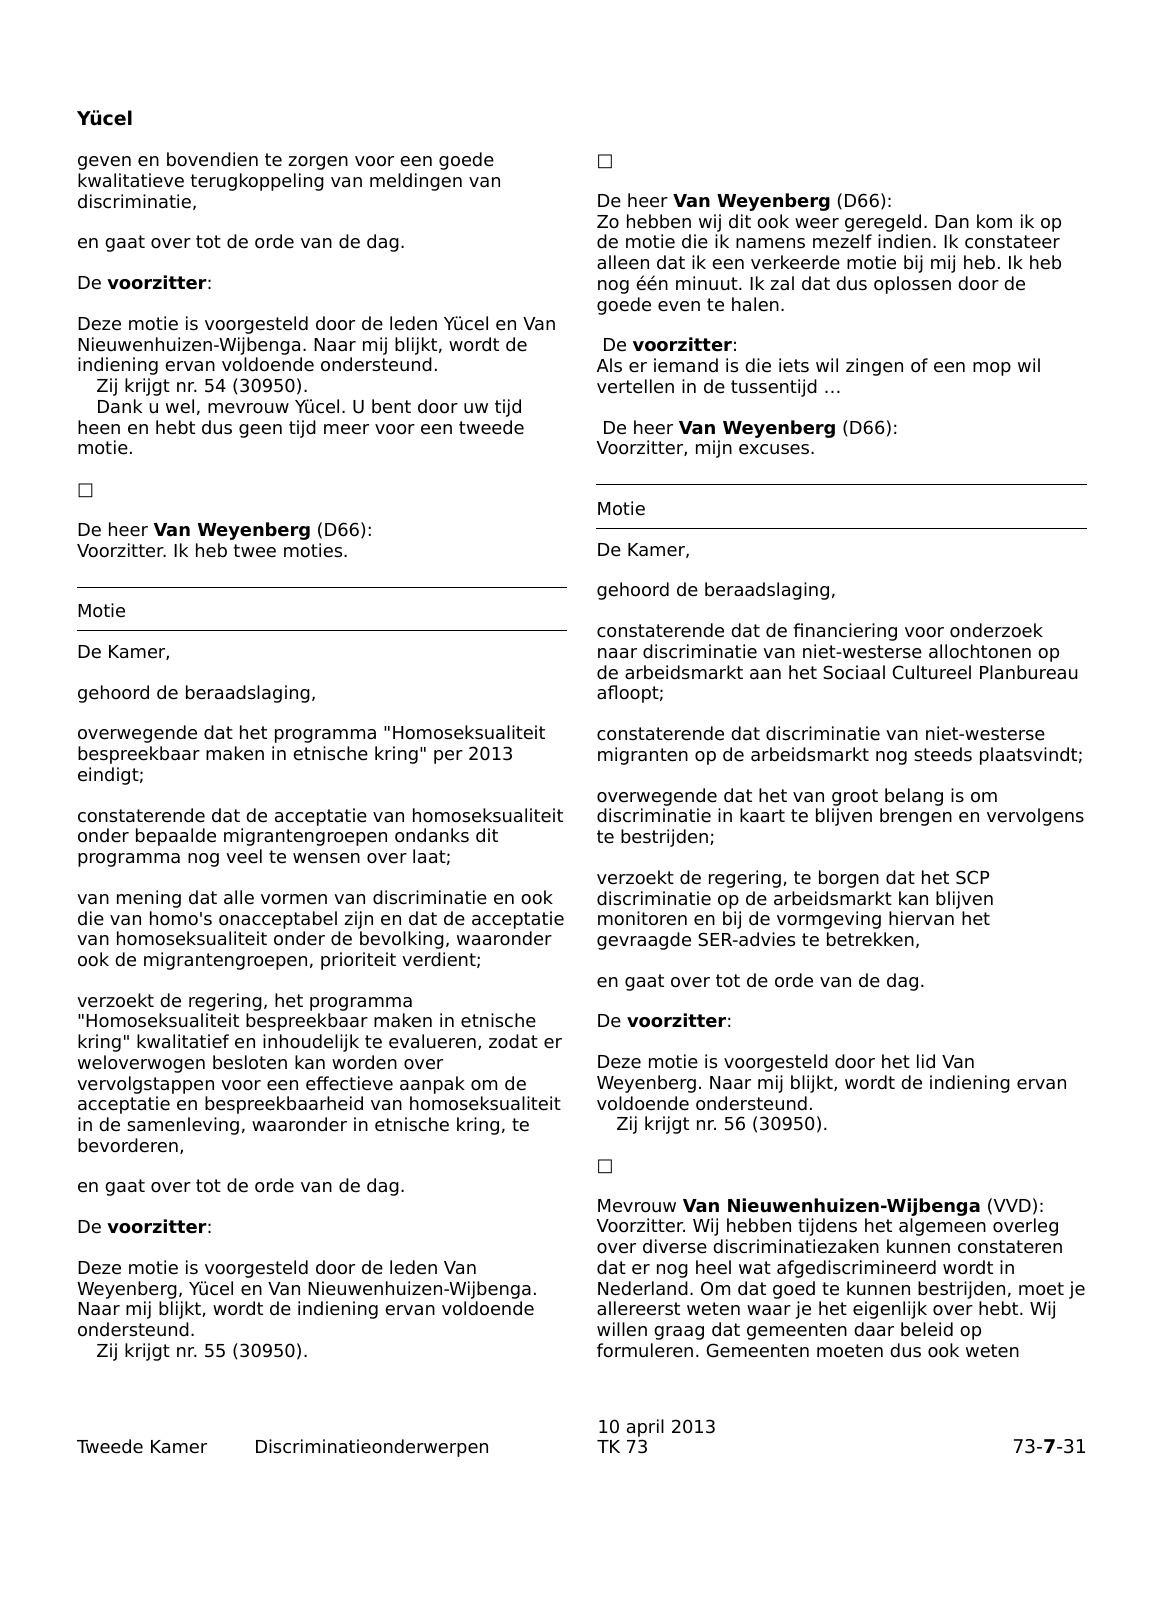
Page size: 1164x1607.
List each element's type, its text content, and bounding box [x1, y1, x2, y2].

text en gaat over tot de orde van de dag. [77, 1176, 567, 1197]
text gehoord de beraadslaging, [77, 682, 567, 703]
text Voorzitter. Ik heb twee moties. [77, 540, 567, 561]
text constaterende dat de financiering voor onderzoek naar discriminatie van niet-westerse allochtonen op de arbeidsmarkt aan het Sociaal Cultureel Planbureau afloopt; [596, 621, 1087, 704]
text gehoord de beraadslaging, [596, 580, 1087, 601]
text Zij krijgt nr. 56 (30950). [596, 1114, 1087, 1135]
text overwegende dat het van groot belang is om discriminatie in kaart te blijven brengen en vervolgens te bestrijden; [596, 785, 1087, 848]
text Motie [596, 499, 1087, 519]
text □ [77, 479, 567, 500]
text en gaat over tot de orde van de dag. [77, 232, 567, 253]
text verzoekt de regering, het programma "Homoseksualiteit bespreekbaar maken in etnische kring" kwalitatief en inhoudelijk te evalueren, zodat er weloverwogen besloten kan worden over vervolgstappen voor een effectieve aanpak om de acceptatie en bespreekbaarheid van homoseksualiteit in de samenleving, waaronder in etnische kring, te bevorderen, [77, 991, 567, 1156]
text De heer Van Weyenberg (D66): [77, 520, 567, 540]
text Deze motie is voorgesteld door de leden Yücel en Van Nieuwenhuizen-Wijbenga. Naar mij blijkt, wordt de indiening ervan voldoende ondersteund. [77, 314, 567, 376]
text constaterende dat de acceptatie van homoseksualiteit onder bepaalde migrantengroepen ondanks dit programma nog veel te wensen over laat; [77, 805, 567, 868]
text Voorzitter, mijn excuses. [596, 438, 1087, 459]
text De voorzitter: [596, 335, 1087, 356]
text □ [596, 1155, 1087, 1176]
text Dank u wel, mevrouw Yücel. U bent door uw tijd heen en hebt dus geen tijd meer voor een tweede motie. [77, 397, 567, 459]
text Motie [77, 601, 567, 622]
text De heer Van Weyenberg (D66): [596, 417, 1087, 438]
text constaterende dat discriminatie van niet-westerse migranten op de arbeidsmarkt nog steeds plaatsvindt; [596, 724, 1087, 765]
text Voorzitter. Wij hebben tijdens het algemeen overleg over diverse discriminatiezaken kunnen constateren dat er nog heel wat afgediscrimineerd wordt in Nederland. Om dat goed te kunnen bestrijden, moet je allereerst weten waar je het eigenlijk over hebt. Wij willen graag dat gemeenten daar beleid op formuleren. Gemeenten moeten dus ook weten [596, 1216, 1087, 1361]
text Deze motie is voorgesteld door de leden Van Weyenberg, Yücel en Van Nieuwenhuizen-Wijbenga. Naar mij blijkt, wordt de indiening ervan voldoende ondersteund. [77, 1258, 567, 1341]
text Deze motie is voorgesteld door het lid Van Weyenberg. Naar mij blijkt, wordt de indiening ervan voldoende ondersteund. [596, 1052, 1087, 1114]
text en gaat over tot de orde van de dag. [596, 971, 1087, 991]
text Zij krijgt nr. 54 (30950). [77, 376, 567, 397]
text verzoekt de regering, te borgen dat het SCP discriminatie op de arbeidsmarkt kan blijven monitoren en bij de vormgeving hiervan het gevraagde SER-advies te betrekken, [596, 868, 1087, 951]
text Als er iemand is die iets wil zingen of een mop wil vertellen in de tussentijd … [596, 356, 1087, 397]
text De heer Van Weyenberg (D66): [596, 191, 1087, 212]
text Mevrouw Van Nieuwenhuizen-Wijbenga (VVD): [596, 1196, 1087, 1216]
text overwegende dat het programma "Homoseksualiteit bespreekbaar maken in etnische kring" per 2013 eindigt; [77, 723, 567, 785]
text De Kamer, [596, 539, 1087, 560]
text De voorzitter: [77, 1217, 567, 1238]
text Zij krijgt nr. 55 (30950). [77, 1341, 567, 1361]
text □ [596, 150, 1087, 171]
text De voorzitter: [77, 273, 567, 294]
text van mening dat alle vormen van discriminatie en ook die van homo's onacceptabel zijn en dat de acceptatie van homoseksualiteit onder de bevolking, waaronder ook de migrantengroepen, prioriteit verdient; [77, 888, 567, 971]
text geven en bovendien te zorgen voor een goede kwalitatieve terugkoppeling van meldingen van discriminatie, [77, 150, 567, 212]
text De voorzitter: [596, 1011, 1087, 1032]
text De Kamer, [77, 642, 567, 662]
text Zo hebben wij dit ook weer geregeld. Dan kom ik op de motie die ik namens mezelf indien. Ik constateer alleen dat ik een verkeerde motie bij mij heb. Ik heb nog één minuut. Ik zal dat dus oplossen door de goede even te halen. [596, 212, 1087, 315]
